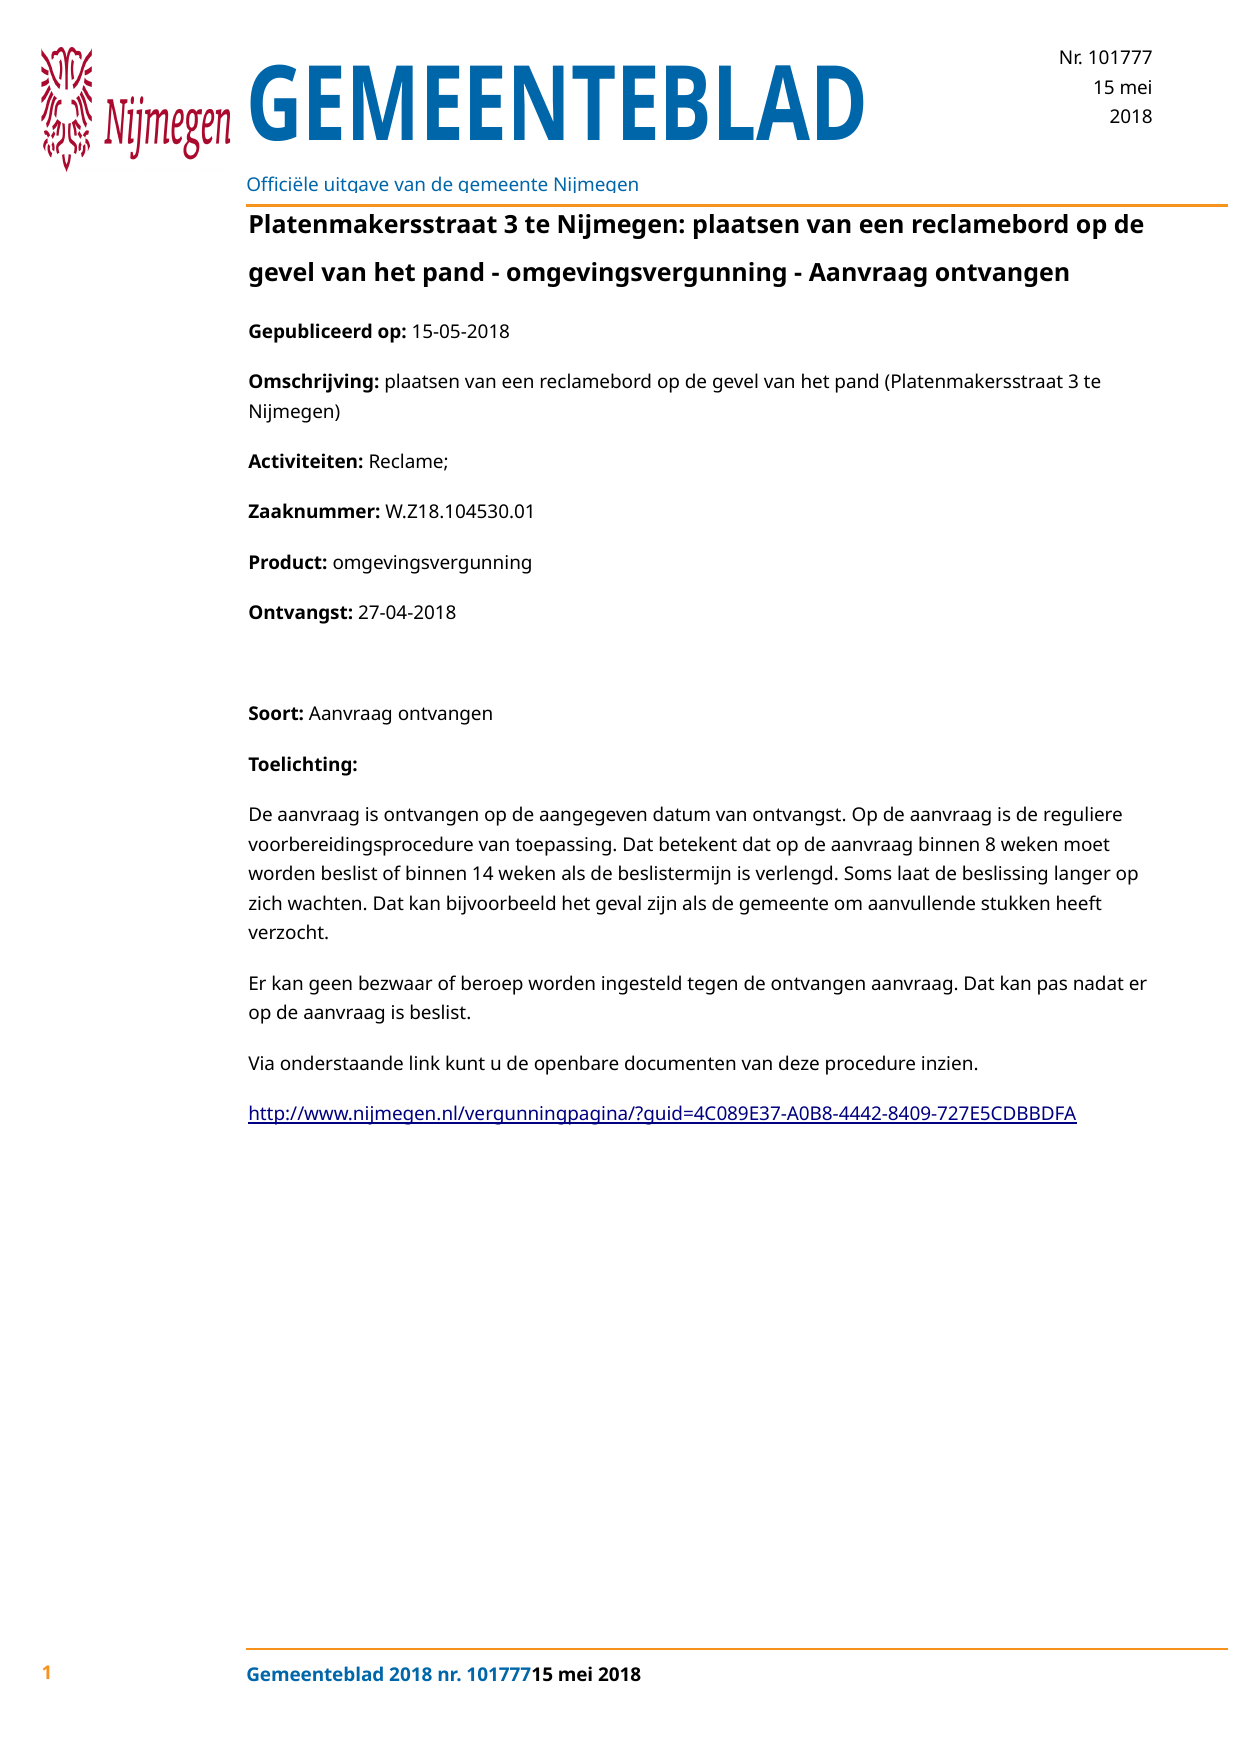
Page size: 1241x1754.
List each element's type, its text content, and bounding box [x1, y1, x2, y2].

text Activiteiten: Reclame; [248, 448, 1152, 474]
text Gepubliceerd op: 15-05-2018 [248, 318, 1152, 344]
text http://www.nijmegen.nl/vergunningpagina/?guid=4C089E37-A0B8-4442-8409-727E5CDBBDFA [248, 1100, 1152, 1126]
text Product: omgevingsvergunning [248, 549, 1152, 575]
text Zaaknummer: W.Z18.104530.01 [248, 499, 1152, 524]
text De aanvraag is ontvangen op de aangegeven datum van ontvangst. Op de aanvraag is de reguliere voorbereidingsprocedure van toepassing. Dat betekent dat op de aanvraag binnen 8 weken moet worden beslist of binnen 14 weken als de beslistermijn is verlengd. Soms laat de beslissing langer op zich wachten. Dat kan bijvoorbeeld het geval zijn als de gemeente om aanvullende stukken heeft verzocht. [248, 801, 1152, 945]
text Via onderstaande link kunt u de openbare documenten van deze procedure inzien. [248, 1050, 1152, 1076]
text Platenmakersstraat 3 te Nijmegen: plaatsen van een reclamebord op de gevel van het pand - omgevingsvergunning - Aanvraag ontvangen [248, 207, 1152, 288]
text Er kan geen bezwaar of beroep worden ingesteld tegen de ontvangen aanvraag. Dat kan pas nadat er op de aanvraag is beslist. [248, 970, 1152, 1025]
picture [41, 47, 231, 172]
text Ontvangst: 27-04-2018 [248, 599, 1152, 625]
text Toelichting: [248, 751, 1152, 777]
text Soort: Aanvraag ontvangen [248, 700, 1152, 726]
text Omschrijving: plaatsen van een reclamebord op de gevel van het pand (Platenmakersstraat 3 te Nijmegen) [248, 368, 1152, 424]
